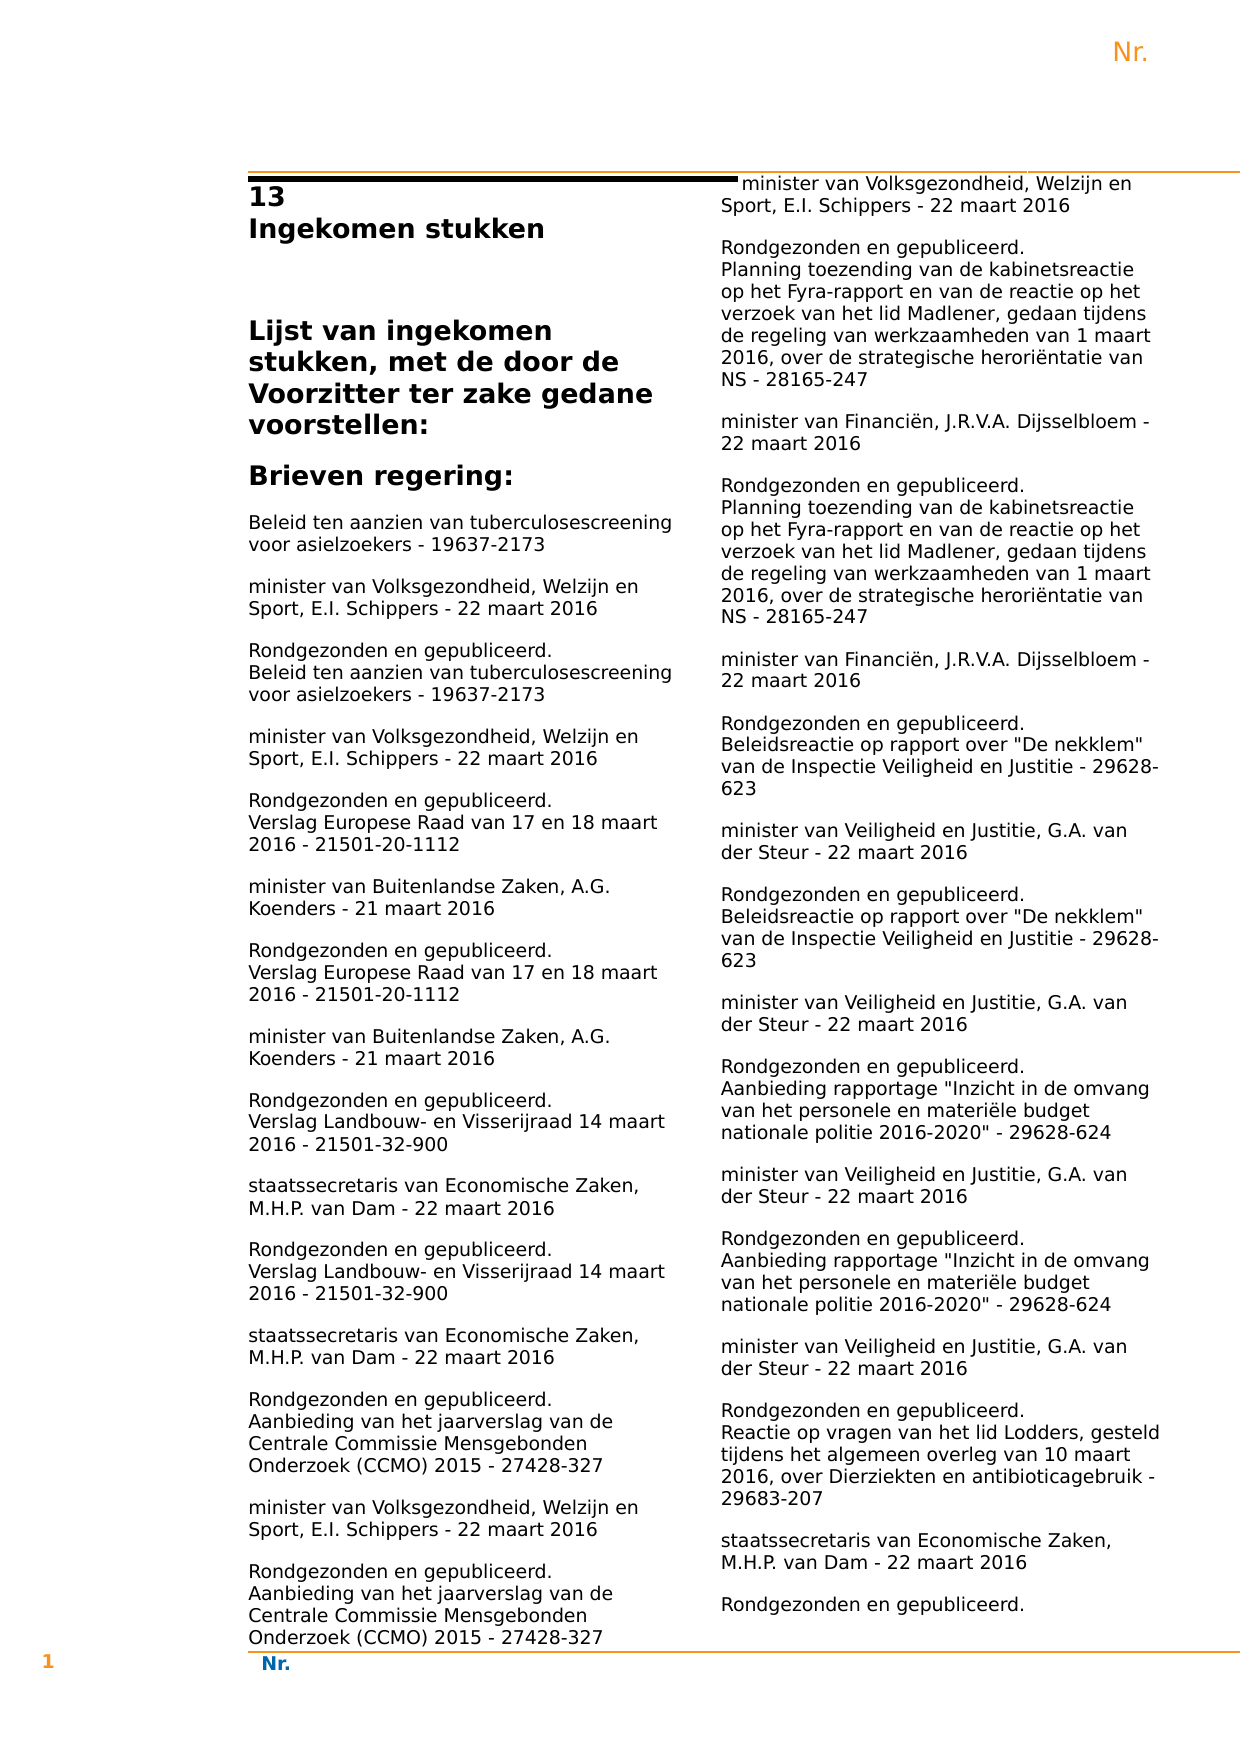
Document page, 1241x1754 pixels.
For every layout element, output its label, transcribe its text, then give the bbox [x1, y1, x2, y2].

text Rondgezonden en gepubliceerd. [721, 712, 1163, 734]
text Rondgezonden en gepubliceerd. [721, 1056, 1163, 1078]
text minister van Volksgezondheid, Welzijn en Sport, E.I. Schippers - 22 maart 2016 [248, 726, 691, 770]
text Beleidsreactie op rapport over "De nekklem" van de Inspectie Veiligheid en Justitie - 29628-623 [721, 906, 1163, 972]
title Lijst van ingekomen stukken, met de door de Voorzitter ter zake gedane voorstellen: [248, 316, 691, 441]
text Verslag Europese Raad van 17 en 18 maart 2016 - 21501-20-1112 [248, 812, 691, 856]
text Rondgezonden en gepubliceerd. [721, 237, 1163, 259]
text Rondgezonden en gepubliceerd. [721, 474, 1163, 497]
text Aanbieding van het jaarverslag van de Centrale Commissie Mensgebonden Onderzoek (CCMO) 2015 - 27428-327 [248, 1411, 691, 1477]
text Reactie op vragen van het lid Lodders, gesteld tijdens het algemeen overleg van 10 maart 2016, over Dierziekten en antibioticagebruik - 29683-207 [721, 1422, 1163, 1510]
text Rondgezonden en gepubliceerd. [248, 1561, 691, 1583]
text Rondgezonden en gepubliceerd. [721, 1228, 1163, 1250]
text minister van Volksgezondheid, Welzijn en Sport, E.I. Schippers - 22 maart 2016 [721, 173, 1163, 217]
text Planning toezending van de kabinetsreactie op het Fyra-rapport en van de reactie op het verzoek van het lid Madlener, gedaan tijdens de regeling van werkzaamheden van 1 maart 2016, over de strategische heroriëntatie van NS - 28165-247 [721, 259, 1163, 391]
text Rondgezonden en gepubliceerd. [248, 1239, 691, 1261]
text staatssecretaris van Economische Zaken, M.H.P. van Dam - 22 maart 2016 [248, 1325, 691, 1369]
text Rondgezonden en gepubliceerd. [248, 790, 691, 812]
text staatssecretaris van Economische Zaken, M.H.P. van Dam - 22 maart 2016 [248, 1175, 691, 1219]
text Rondgezonden en gepubliceerd. [721, 1594, 1163, 1616]
text minister van Veiligheid en Justitie, G.A. van der Steur - 22 maart 2016 [721, 1336, 1163, 1380]
text Aanbieding rapportage "Inzicht in de omvang van het personele en materiële budget nationale politie 2016-2020" - 29628-624 [721, 1250, 1163, 1316]
text Rondgezonden en gepubliceerd. [248, 640, 691, 662]
text Beleid ten aanzien van tuberculosescreening voor asielzoekers - 19637-2173 [248, 662, 691, 706]
text Rondgezonden en gepubliceerd. [248, 1389, 691, 1411]
text minister van Buitenlandse Zaken, A.G. Koenders - 21 maart 2016 [248, 1026, 691, 1069]
text Rondgezonden en gepubliceerd. [248, 1089, 691, 1111]
text Aanbieding van het jaarverslag van de Centrale Commissie Mensgebonden Onderzoek (CCMO) 2015 - 27428-327 [248, 1583, 691, 1649]
text Planning toezending van de kabinetsreactie op het Fyra-rapport en van de reactie op het verzoek van het lid Madlener, gedaan tijdens de regeling van werkzaamheden van 1 maart 2016, over de strategische heroriëntatie van NS - 28165-247 [721, 497, 1163, 628]
text minister van Buitenlandse Zaken, A.G. Koenders - 21 maart 2016 [248, 876, 691, 919]
text Beleidsreactie op rapport over "De nekklem" van de Inspectie Veiligheid en Justitie - 29628-623 [721, 734, 1163, 800]
text Rondgezonden en gepubliceerd. [721, 1400, 1163, 1422]
text minister van Veiligheid en Justitie, G.A. van der Steur - 22 maart 2016 [721, 820, 1163, 864]
text minister van Volksgezondheid, Welzijn en Sport, E.I. Schippers - 22 maart 2016 [248, 1497, 691, 1541]
text minister van Veiligheid en Justitie, G.A. van der Steur - 22 maart 2016 [721, 992, 1163, 1036]
text Rondgezonden en gepubliceerd. [248, 939, 691, 962]
text staatssecretaris van Economische Zaken, M.H.P. van Dam - 22 maart 2016 [721, 1530, 1163, 1574]
text Beleid ten aanzien van tuberculosescreening voor asielzoekers - 19637-2173 [248, 512, 691, 556]
text minister van Financiën, J.R.V.A. Dijsselbloem - 22 maart 2016 [721, 411, 1163, 454]
title 13 Ingekomen stukken [248, 182, 691, 244]
text Verslag Landbouw- en Visserijraad 14 maart 2016 - 21501-32-900 [248, 1261, 691, 1305]
text Rondgezonden en gepubliceerd. [721, 884, 1163, 906]
text minister van Veiligheid en Justitie, G.A. van der Steur - 22 maart 2016 [721, 1164, 1163, 1208]
text minister van Volksgezondheid, Welzijn en Sport, E.I. Schippers - 22 maart 2016 [248, 576, 691, 620]
text Verslag Europese Raad van 17 en 18 maart 2016 - 21501-20-1112 [248, 962, 691, 1006]
text Verslag Landbouw- en Visserijraad 14 maart 2016 - 21501-32-900 [248, 1111, 691, 1155]
text minister van Financiën, J.R.V.A. Dijsselbloem - 22 maart 2016 [721, 648, 1163, 692]
title Brieven regering: [248, 461, 691, 492]
text Aanbieding rapportage "Inzicht in de omvang van het personele en materiële budget nationale politie 2016-2020" - 29628-624 [721, 1078, 1163, 1144]
